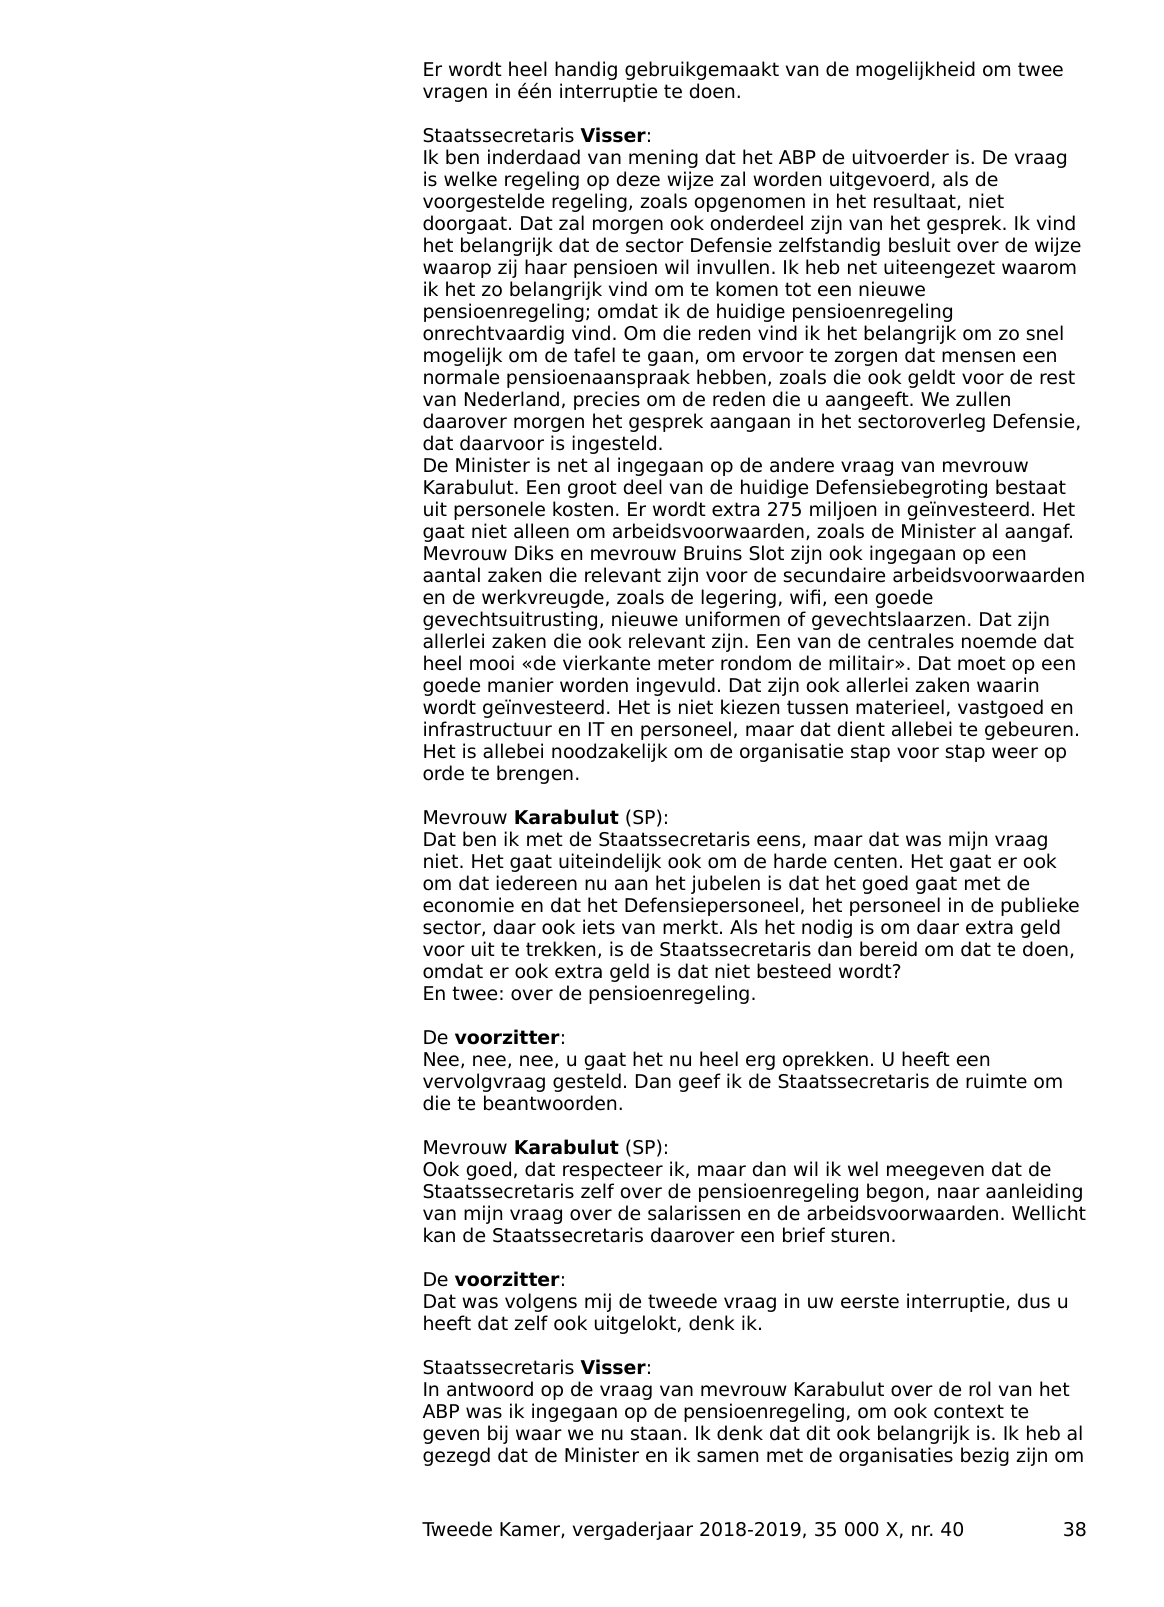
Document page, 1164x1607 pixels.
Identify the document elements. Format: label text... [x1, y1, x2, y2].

text Er wordt heel handig gebruikgemaakt van de mogelijkheid om twee vragen in één interruptie te doen. [422, 59, 1087, 103]
text Dat was volgens mij de tweede vraag in uw eerste interruptie, dus u heeft dat zelf ook uitgelokt, denk ik. [422, 1291, 1087, 1335]
text Ik ben inderdaad van mening dat het ABP de uitvoerder is. De vraag is welke regeling op deze wijze zal worden uitgevoerd, als de voorgestelde regeling, zoals opgenomen in het resultaat, niet doorgaat. Dat zal morgen ook onderdeel zijn van het gesprek. Ik vind het belangrijk dat de sector Defensie zelfstandig besluit over de wijze waarop zij haar pensioen wil invullen. Ik heb net uiteengezet waarom ik het zo belangrijk vind om te komen tot een nieuwe pensioenregeling; omdat ik de huidige pensioenregeling onrechtvaardig vind. Om die reden vind ik het belangrijk om zo snel mogelijk om de tafel te gaan, om ervoor te zorgen dat mensen een normale pensioenaanspraak hebben, zoals die ook geldt voor de rest van Nederland, precies om de reden die u aangeeft. We zullen daarover morgen het gesprek aangaan in het sectoroverleg Defensie, dat daarvoor is ingesteld. [422, 147, 1087, 455]
text Staatssecretaris Visser: [422, 1357, 1087, 1379]
text De Minister is net al ingegaan op de andere vraag van mevrouw Karabulut. Een groot deel van de huidige Defensiebegroting bestaat uit personele kosten. Er wordt extra 275 miljoen in geïnvesteerd. Het gaat niet alleen om arbeidsvoorwaarden, zoals de Minister al aangaf. Mevrouw Diks en mevrouw Bruins Slot zijn ook ingegaan op een aantal zaken die relevant zijn voor de secundaire arbeidsvoorwaarden en de werkvreugde, zoals de legering, wifi, een goede gevechtsuitrusting, nieuwe uniformen of gevechtslaarzen. Dat zijn allerlei zaken die ook relevant zijn. Een van de centrales noemde dat heel mooi «de vierkante meter rondom de militair». Dat moet op een goede manier worden ingevuld. Dat zijn ook allerlei zaken waarin wordt geïnvesteerd. Het is niet kiezen tussen materieel, vastgoed en infrastructuur en IT en personeel, maar dat dient allebei te gebeuren. Het is allebei noodzakelijk om de organisatie stap voor stap weer op orde te brengen. [422, 455, 1087, 784]
text De voorzitter: [422, 1027, 1087, 1049]
text In antwoord op de vraag van mevrouw Karabulut over de rol van het ABP was ik ingegaan op de pensioenregeling, om ook context te geven bij waar we nu staan. Ik denk dat dit ook belangrijk is. Ik heb al gezegd dat de Minister en ik samen met de organisaties bezig zijn om [422, 1379, 1087, 1467]
text De voorzitter: [422, 1269, 1087, 1291]
text Dat ben ik met de Staatssecretaris eens, maar dat was mijn vraag niet. Het gaat uiteindelijk ook om de harde centen. Het gaat er ook om dat iedereen nu aan het jubelen is dat het goed gaat met de economie en dat het Defensiepersoneel, het personeel in de publieke sector, daar ook iets van merkt. Als het nodig is om daar extra geld voor uit te trekken, is de Staatssecretaris dan bereid om dat te doen, omdat er ook extra geld is dat niet besteed wordt? [422, 829, 1087, 983]
text Mevrouw Karabulut (SP): [422, 1137, 1087, 1159]
text Staatssecretaris Visser: [422, 125, 1087, 147]
text Ook goed, dat respecteer ik, maar dan wil ik wel meegeven dat de Staatssecretaris zelf over de pensioenregeling begon, naar aanleiding van mijn vraag over de salarissen en de arbeidsvoorwaarden. Wellicht kan de Staatssecretaris daarover een brief sturen. [422, 1159, 1087, 1247]
text Mevrouw Karabulut (SP): [422, 807, 1087, 829]
text Nee, nee, nee, u gaat het nu heel erg oprekken. U heeft een vervolgvraag gesteld. Dan geef ik de Staatssecretaris de ruimte om die te beantwoorden. [422, 1049, 1087, 1115]
text En twee: over de pensioenregeling. [422, 983, 1087, 1004]
